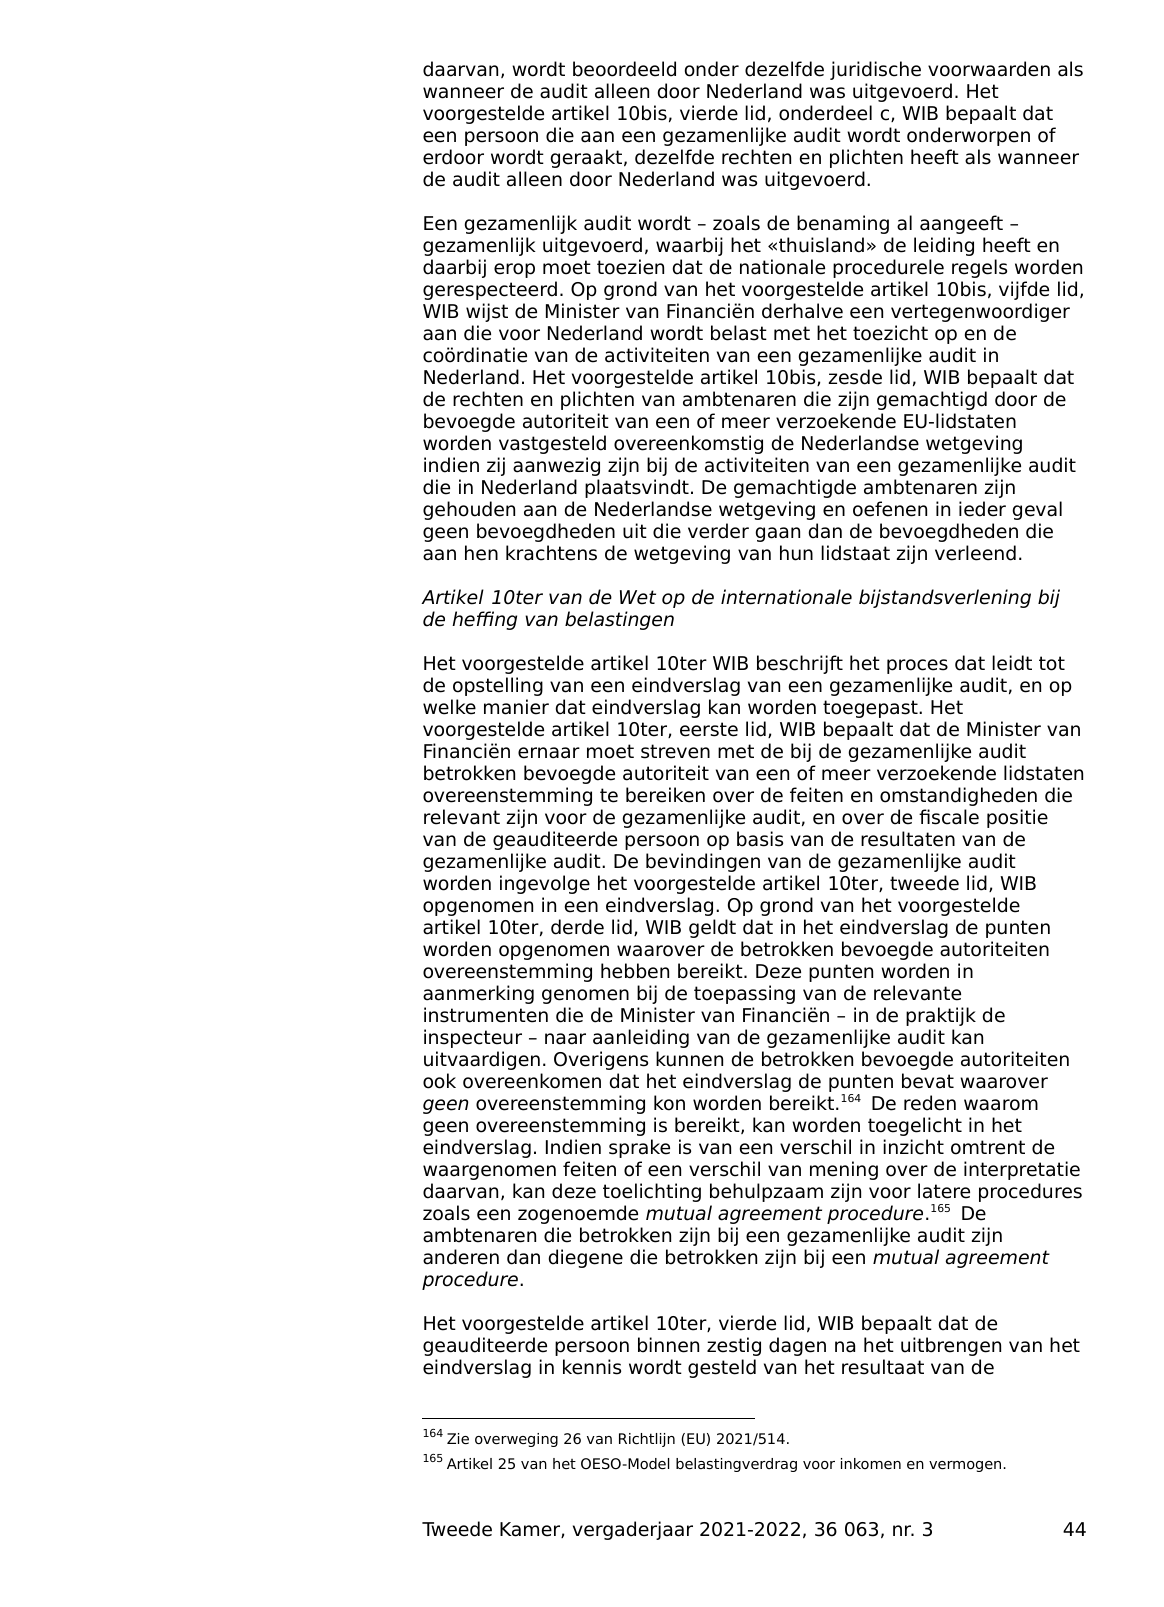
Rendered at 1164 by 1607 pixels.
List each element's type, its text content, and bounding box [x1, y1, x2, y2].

text Een gezamenlijk audit wordt – zoals de benaming al aangeeft – gezamenlijk uitgevoerd, waarbij het «thuisland» de leiding heeft en daarbij erop moet toezien dat de nationale procedurele regels worden gerespecteerd. Op grond van het voorgestelde artikel 10bis, vijfde lid, WIB wijst de Minister van Financiën derhalve een vertegenwoordiger aan die voor Nederland wordt belast met het toezicht op en de coördinatie van de activiteiten van een gezamenlijke audit in Nederland. Het voorgestelde artikel 10bis, zesde lid, WIB bepaalt dat de rechten en plichten van ambtenaren die zijn gemachtigd door de bevoegde autoriteit van een of meer verzoekende EU-lidstaten worden vastgesteld overeenkomstig de Nederlandse wetgeving indien zij aanwezig zijn bij de activiteiten van een gezamenlijke audit die in Nederland plaatsvindt. De gemachtigde ambtenaren zijn gehouden aan de Nederlandse wetgeving en oefenen in ieder geval geen bevoegdheden uit die verder gaan dan de bevoegdheden die aan hen krachtens de wetgeving van hun lidstaat zijn verleend. [422, 213, 1087, 565]
subtitle Artikel 10ter van de Wet op de internationale bijstandsverlening bij de heffing van belastingen [422, 587, 1087, 631]
text daarvan, wordt beoordeeld onder dezelfde juridische voorwaarden als wanneer de audit alleen door Nederland was uitgevoerd. Het voorgestelde artikel 10bis, vierde lid, onderdeel c, WIB bepaalt dat een persoon die aan een gezamenlijke audit wordt onderworpen of erdoor wordt geraakt, dezelfde rechten en plichten heeft als wanneer de audit alleen door Nederland was uitgevoerd. [422, 59, 1087, 191]
text Zie overweging 26 van Richtlijn (EU) 2021/514. [422, 1427, 1087, 1449]
text Artikel 25 van het OESO-Model belastingverdrag voor inkomen en vermogen. [422, 1452, 1087, 1474]
text Het voorgestelde artikel 10ter, vierde lid, WIB bepaalt dat de geauditeerde persoon binnen zestig dagen na het uitbrengen van het eindverslag in kennis wordt gesteld van het resultaat van de [422, 1313, 1087, 1379]
text Het voorgestelde artikel 10ter WIB beschrijft het proces dat leidt tot de opstelling van een eindverslag van een gezamenlijke audit, en op welke manier dat eindverslag kan worden toegepast. Het voorgestelde artikel 10ter, eerste lid, WIB bepaalt dat de Minister van Financiën ernaar moet streven met de bij de gezamenlijke audit betrokken bevoegde autoriteit van een of meer verzoekende lidstaten overeenstemming te bereiken over de feiten en omstandigheden die relevant zijn voor de gezamenlijke audit, en over de fiscale positie van de geauditeerde persoon op basis van de resultaten van de gezamenlijke audit. De bevindingen van de gezamenlijke audit worden ingevolge het voorgestelde artikel 10ter, tweede lid, WIB opgenomen in een eindverslag. Op grond van het voorgestelde artikel 10ter, derde lid, WIB geldt dat in het eindverslag de punten worden opgenomen waarover de betrokken bevoegde autoriteiten overeenstemming hebben bereikt. Deze punten worden in aanmerking genomen bij de toepassing van de relevante instrumenten die de Minister van Financiën – in de praktijk de inspecteur – naar aanleiding van de gezamenlijke audit kan uitvaardigen. Overigens kunnen de betrokken bevoegde autoriteiten ook overeenkomen dat het eindverslag de punten bevat waarover geen overeenstemming kon worden bereikt. De reden waarom geen overeenstemming is bereikt, kan worden toegelicht in het eindverslag. Indien sprake is van een verschil in inzicht omtrent de waargenomen feiten of een verschil van mening over de interpretatie daarvan, kan deze toelichting behulpzaam zijn voor latere procedures zoals een zogenoemde mutual agreement procedure. De ambtenaren die betrokken zijn bij een gezamenlijke audit zijn anderen dan diegene die betrokken zijn bij een mutual agreement procedure. [422, 653, 1087, 1291]
